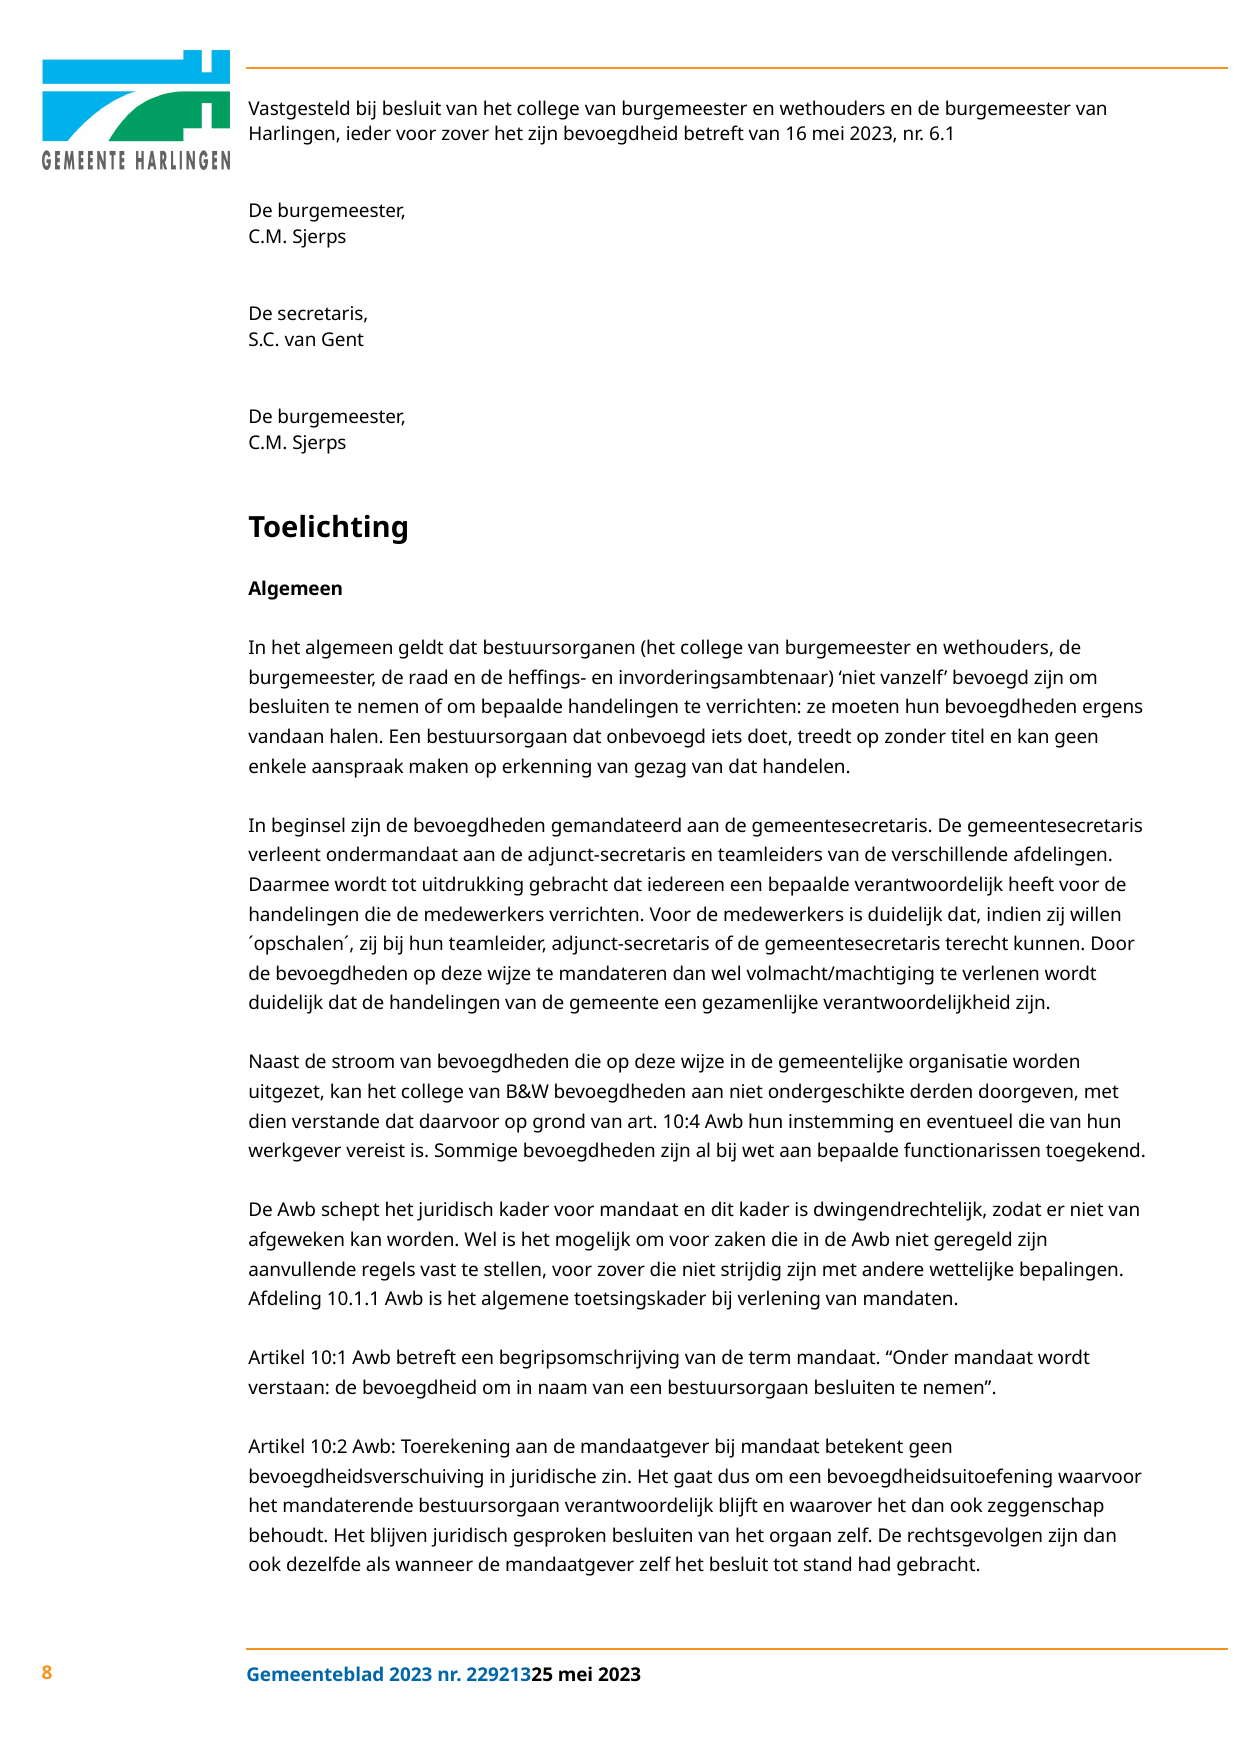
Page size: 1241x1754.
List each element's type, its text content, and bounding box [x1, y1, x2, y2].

text De secretaris, [248, 301, 1152, 326]
text Naast de stroom van bevoegdheden die op deze wijze in de gemeentelijke organisatie worden uitgezet, kan het college van B&W bevoegdheden aan niet ondergeschikte derden doorgeven, met dien verstande dat daarvoor op grond van art. 10:4 Awb hun instemming en eventueel die van hun werkgever vereist is. Sommige bevoegdheden zijn al bij wet aan bepaalde functionarissen toegekend. [248, 1049, 1152, 1163]
text Toelichting [248, 506, 1152, 546]
text C.M. Sjerps [248, 223, 1152, 249]
text C.M. Sjerps [248, 429, 1152, 455]
text De Awb schept het juridisch kader voor mandaat en dit kader is dwingendrechtelijk, zodat er niet van afgeweken kan worden. Wel is het mogelijk om voor zaken die in de Awb niet geregeld zijn aanvullende regels vast te stellen, voor zover die niet strijdig zijn met andere wettelijke bepalingen. Afdeling 10.1.1 Awb is het algemene toetsingskader bij verlening van mandaten. [248, 1197, 1152, 1311]
text De burgemeester, [248, 403, 1152, 429]
text De burgemeester, [248, 198, 1152, 223]
text In beginsel zijn de bevoegdheden gemandateerd aan de gemeentesecretaris. De gemeentesecretaris verleent ondermandaat aan de adjunct-secretaris en teamleiders van de verschillende afdelingen. Daarmee wordt tot uitdrukking gebracht dat iedereen een bepaalde verantwoordelijk heeft voor de handelingen die de medewerkers verrichten. Voor de medewerkers is duidelijk dat, indien zij willen ´opschalen´, zij bij hun teamleider, adjunct-secretaris of de gemeentesecretaris terecht kunnen. Door de bevoegdheden op deze wijze te mandateren dan wel volmacht/machtiging te verlenen wordt duidelijk dat de handelingen van de gemeente een gezamenlijke verantwoordelijkheid zijn. [248, 812, 1152, 1015]
text S.C. van Gent [248, 326, 1152, 352]
picture [41, 47, 231, 172]
text Algemeen [248, 575, 1152, 601]
text Vastgesteld bij besluit van het college van burgemeester en wethouders en de burgemeester van Harlingen, ieder voor zover het zijn bevoegdheid betreft van 16 mei 2023, nr. 6.1 [248, 95, 1152, 146]
text Artikel 10:2 Awb: Toerekening aan de mandaatgever bij mandaat betekent geen bevoegdheidsverschuiving in juridische zin. Het gaat dus om een bevoegdheidsuitoefening waarvoor het mandaterende bestuursorgaan verantwoordelijk blijft en waarover het dan ook zeggenschap behoudt. Het blijven juridisch gesproken besluiten van het orgaan zelf. De rechtsgevolgen zijn dan ook dezelfde als wanneer de mandaatgever zelf het besluit tot stand had gebracht. [248, 1433, 1152, 1577]
text Artikel 10:1 Awb betreft een begripsomschrijving van de term mandaat. “Onder mandaat wordt verstaan: de bevoegdheid om in naam van een bestuursorgaan besluiten te nemen”. [248, 1344, 1152, 1400]
text In het algemeen geldt dat bestuursorganen (het college van burgemeester en wethouders, de burgemeester, de raad en de heffings- en invorderingsambtenaar) ‘niet vanzelf’ bevoegd zijn om besluiten te nemen of om bepaalde handelingen te verrichten: ze moeten hun bevoegdheden ergens vandaan halen. Een bestuursorgaan dat onbevoegd iets doet, treedt op zonder titel en kan geen enkele aanspraak maken op erkenning van gezag van dat handelen. [248, 634, 1152, 778]
